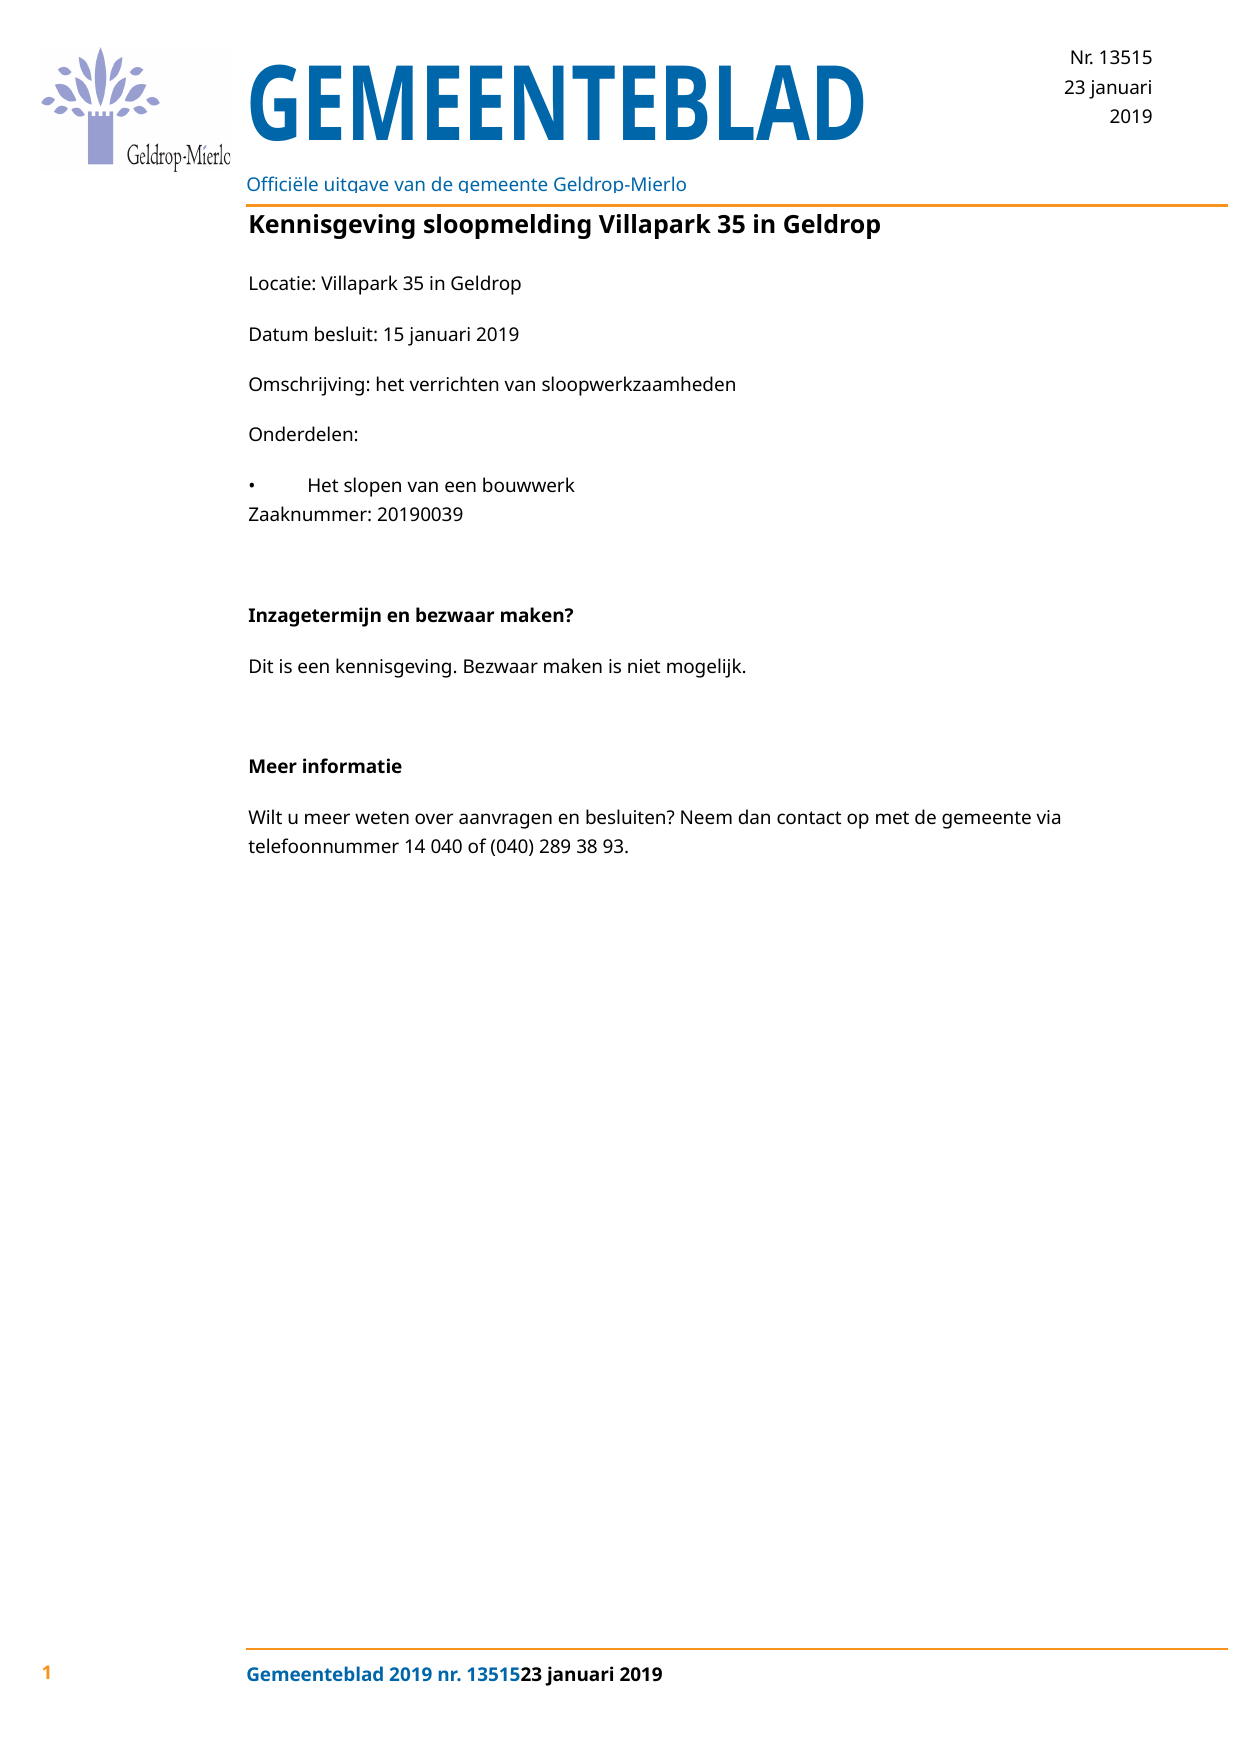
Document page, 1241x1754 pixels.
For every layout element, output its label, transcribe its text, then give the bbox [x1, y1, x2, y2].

text Wilt u meer weten over aanvragen en besluiten? Neem dan contact op met de gemeente via telefoonnummer 14 040 of (040) 289 38 93. [248, 804, 1152, 859]
text Zaaknummer: 20190039 [248, 502, 1152, 527]
text Kennisgeving sloopmelding Villapark 35 in Geldrop [248, 207, 1152, 241]
text Meer informatie [248, 754, 1152, 779]
text Datum besluit: 15 januari 2019 [248, 321, 1152, 346]
text Onderdelen: [248, 422, 1152, 447]
text Locatie: Villapark 35 in Geldrop [248, 270, 1152, 296]
text Inzagetermijn en bezwaar maken? [248, 602, 1152, 628]
picture [41, 47, 231, 172]
text Dit is een kennisgeving. Bezwaar maken is niet mogelijk. [248, 653, 1152, 678]
text Omschrijving: het verrichten van sloopwerkzaamheden [248, 371, 1152, 397]
list Het slopen van een bouwwerk [248, 472, 1152, 498]
